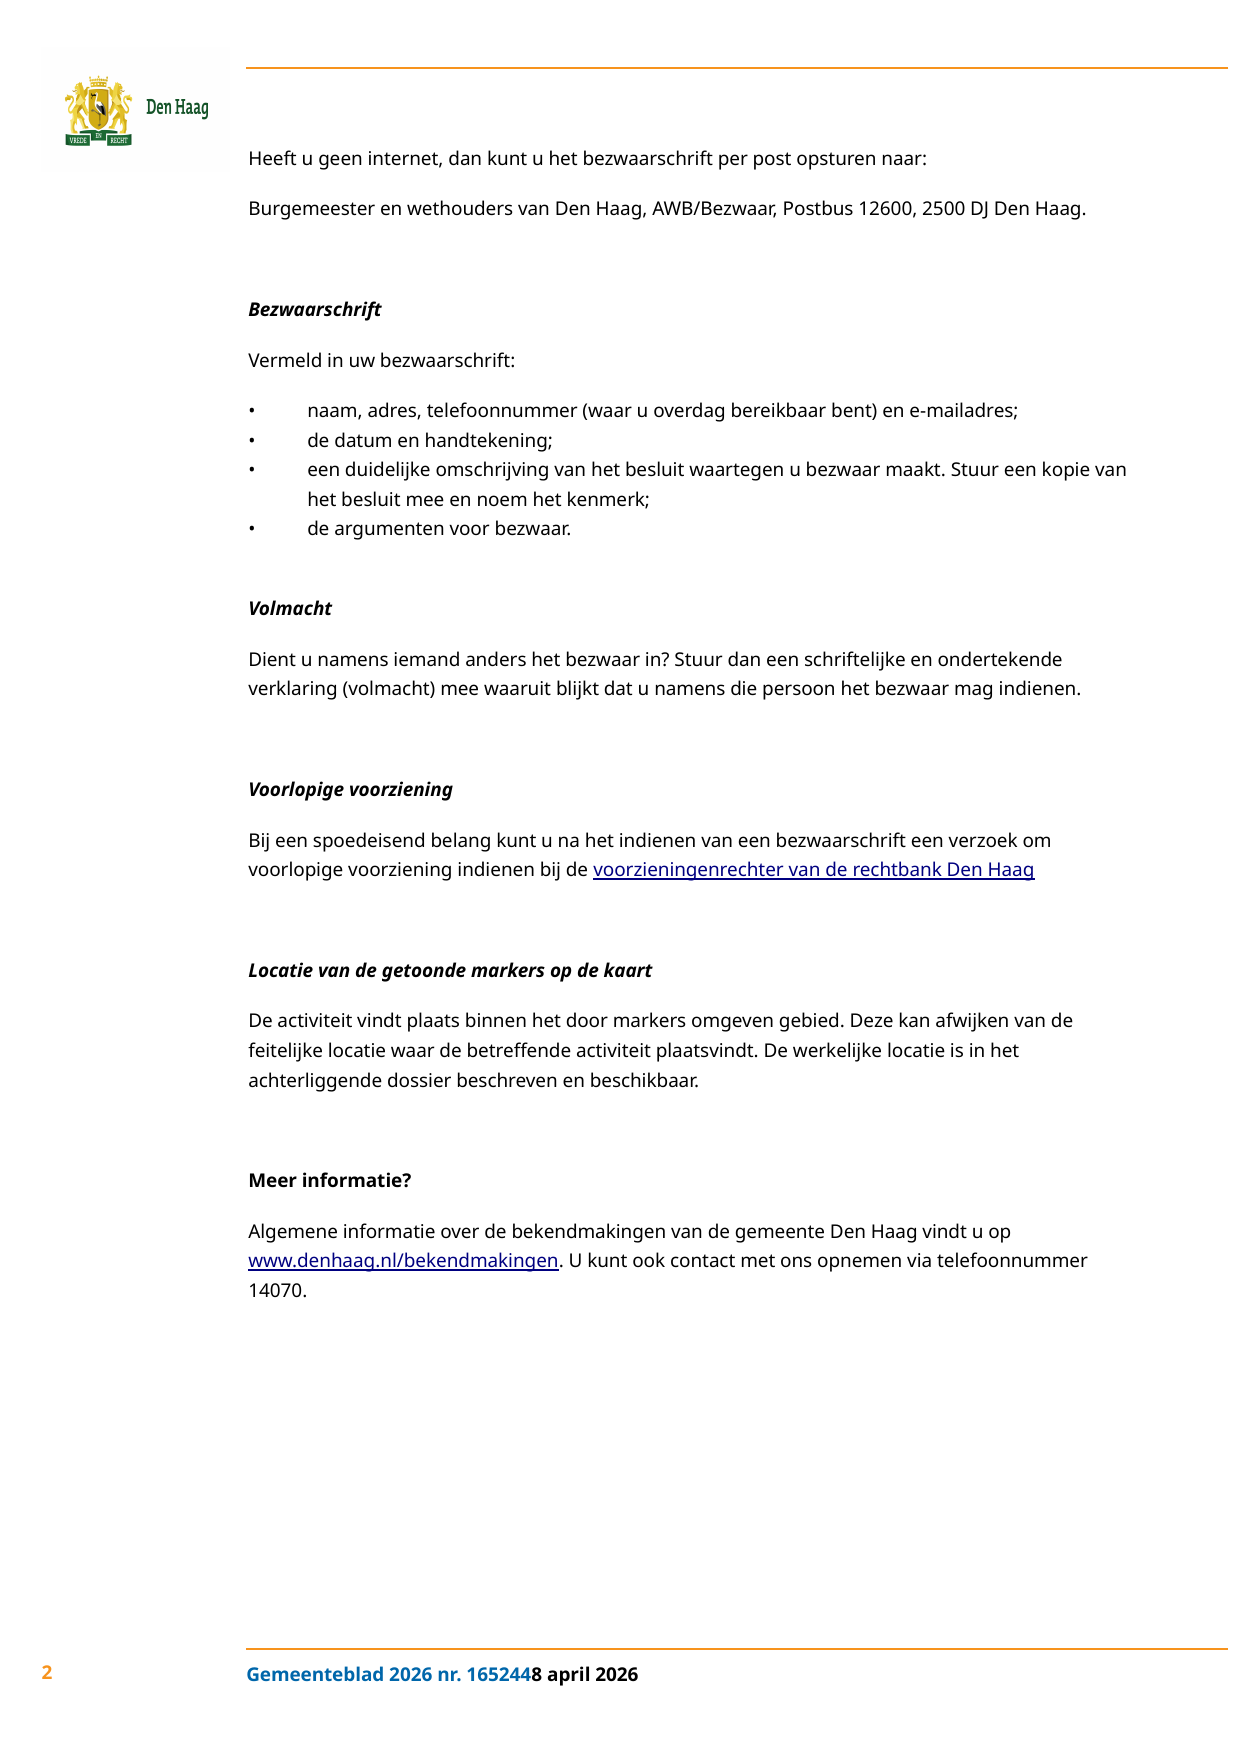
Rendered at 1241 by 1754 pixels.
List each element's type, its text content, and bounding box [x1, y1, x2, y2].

text Burgemeester en wethouders van Den Haag, AWB/Bezwaar, Postbus 12600, 2500 DJ Den Haag. [248, 196, 1152, 221]
text Bezwaarschrift [248, 296, 1152, 322]
text Meer informatie? [248, 1168, 1152, 1193]
text Vermeld in uw bezwaarschrift: [248, 347, 1152, 373]
list naam, adres, telefoonnummer (waar u overdag bereikbaar bent) en e-mailadres; [248, 397, 1152, 423]
list de datum en handtekening; [248, 427, 1152, 453]
text Heeft u geen internet, dan kunt u het bezwaarschrift per post opsturen naar: [248, 145, 1152, 171]
text De activiteit vindt plaats binnen het door markers omgeven gebied. Deze kan afwijken van de feitelijke locatie waar de betreffende activiteit plaatsvindt. De werkelijke locatie is in het achterliggende dossier beschreven en beschikbaar. [248, 1008, 1152, 1093]
text Locatie van de getoonde markers op de kaart [248, 957, 1152, 983]
text Volmacht [248, 596, 1152, 621]
picture [41, 47, 231, 172]
list de argumenten voor bezwaar. [248, 516, 1152, 541]
text Voorlopige voorziening [248, 776, 1152, 802]
list een duidelijke omschrijving van het besluit waartegen u bezwaar maakt. Stuur een kopie van het besluit mee en noem het kenmerk; [248, 456, 1152, 512]
text Algemene informatie over de bekendmakingen van de gemeente Den Haag vindt u op www.denhaag.nl/bekendmakingen. U kunt ook contact met ons opnemen via telefoonnummer 14070. [248, 1218, 1152, 1303]
text Dient u namens iemand anders het bezwaar in? Stuur dan een schriftelijke en ondertekende verklaring (volmacht) mee waaruit blijkt dat u namens die persoon het bezwaar mag indienen. [248, 646, 1152, 701]
text Bij een spoedeisend belang kunt u na het indienen van een bezwaarschrift een verzoek om voorlopige voorziening indienen bij de voorzieningenrechter van de rechtbank Den Haag [248, 827, 1152, 882]
